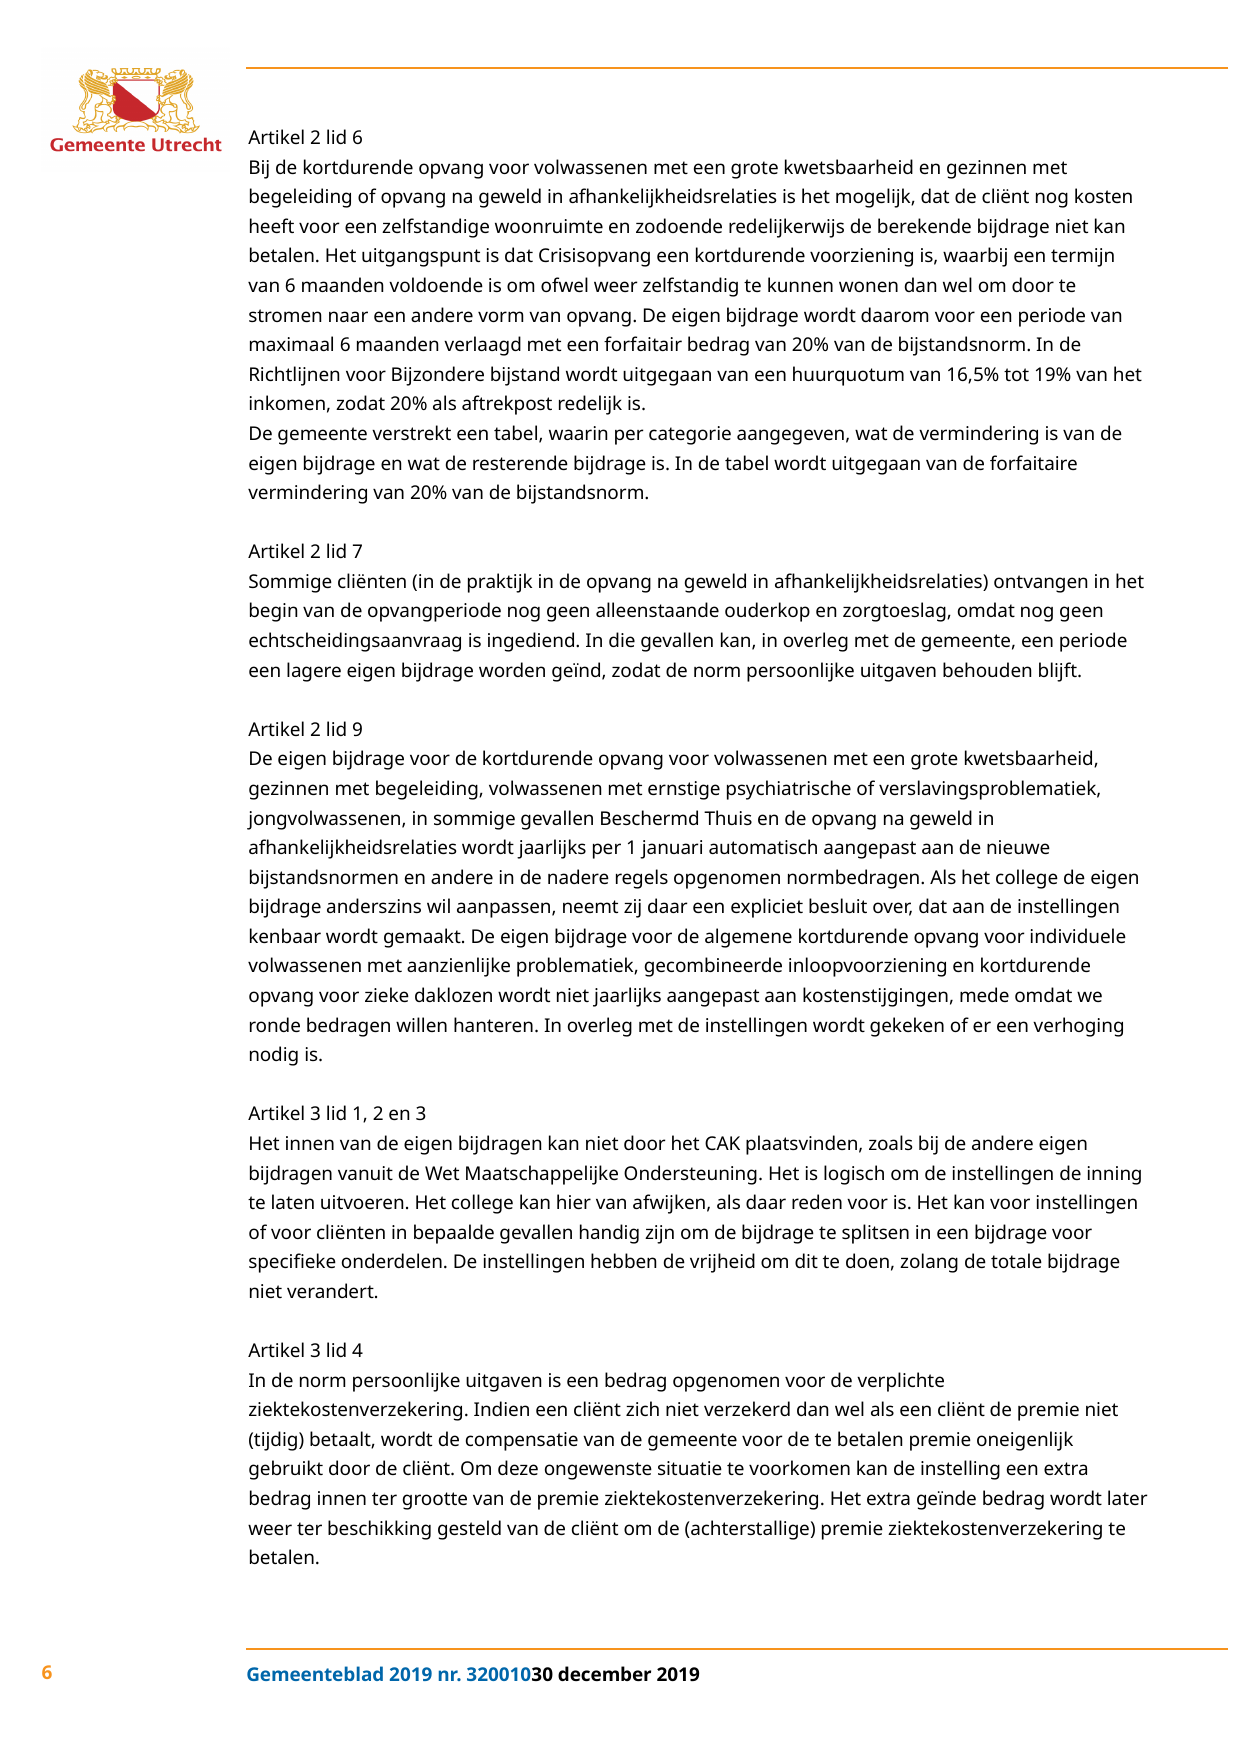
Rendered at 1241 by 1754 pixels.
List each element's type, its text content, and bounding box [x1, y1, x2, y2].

text Artikel 2 lid 9 [248, 716, 1152, 742]
text Artikel 2 lid 6 [248, 124, 1152, 150]
text Bij de kortdurende opvang voor volwassenen met een grote kwetsbaarheid en gezinnen met begeleiding of opvang na geweld in afhankelijkheidsrelaties is het mogelijk, dat de cliënt nog kosten heeft voor een zelfstandige woonruimte en zodoende redelijkerwijs de berekende bijdrage niet kan betalen. Het uitgangspunt is dat Crisisopvang een kortdurende voorziening is, waarbij een termijn van 6 maanden voldoende is om ofwel weer zelfstandig te kunnen wonen dan wel om door te stromen naar een andere vorm van opvang. De eigen bijdrage wordt daarom voor een periode van maximaal 6 maanden verlaagd met een forfaitair bedrag van 20% van de bijstandsnorm. In de Richtlijnen voor Bijzondere bijstand wordt uitgegaan van een huurquotum van 16,5% tot 19% van het inkomen, zodat 20% als aftrekpost redelijk is. [248, 154, 1152, 416]
text Artikel 3 lid 1, 2 en 3 [248, 1101, 1152, 1126]
text De eigen bijdrage voor de kortdurende opvang voor volwassenen met een grote kwetsbaarheid, gezinnen met begeleiding, volwassenen met ernstige psychiatrische of verslavingsproblematiek, jongvolwassenen, in sommige gevallen Beschermd Thuis en de opvang na geweld in afhankelijkheidsrelaties wordt jaarlijks per 1 januari automatisch aangepast aan de nieuwe bijstandsnormen en andere in de nadere regels opgenomen normbedragen. Als het college de eigen bijdrage anderszins wil aanpassen, neemt zij daar een expliciet besluit over, dat aan de instellingen kenbaar wordt gemaakt. De eigen bijdrage voor de algemene kortdurende opvang voor individuele volwassenen met aanzienlijke problematiek, gecombineerde inloopvoorziening en kortdurende opvang voor zieke daklozen wordt niet jaarlijks aangepast aan kostenstijgingen, mede omdat we ronde bedragen willen hanteren. In overleg met de instellingen wordt gekeken of er een verhoging nodig is. [248, 746, 1152, 1067]
text De gemeente verstrekt een tabel, waarin per categorie aangegeven, wat de vermindering is van de eigen bijdrage en wat de resterende bijdrage is. In de tabel wordt uitgegaan van de forfaitaire vermindering van 20% van de bijstandsnorm. [248, 420, 1152, 505]
text In de norm persoonlijke uitgaven is een bedrag opgenomen voor de verplichte ziektekostenverzekering. Indien een cliënt zich niet verzekerd dan wel als een cliënt de premie niet (tijdig) betaalt, wordt de compensatie van de gemeente voor de te betalen premie oneigenlijk gebruikt door de cliënt. Om deze ongewenste situatie te voorkomen kan de instelling een extra bedrag innen ter grootte van de premie ziektekostenverzekering. Het extra geïnde bedrag wordt later weer ter beschikking gesteld van de cliënt om de (achterstallige) premie ziektekostenverzekering te betalen. [248, 1367, 1152, 1570]
text Artikel 2 lid 7 [248, 538, 1152, 564]
picture [41, 47, 231, 172]
text Het innen van de eigen bijdragen kan niet door het CAK plaatsvinden, zoals bij de andere eigen bijdragen vanuit de Wet Maatschappelijke Ondersteuning. Het is logisch om de instellingen de inning te laten uitvoeren. Het college kan hier van afwijken, als daar reden voor is. Het kan voor instellingen of voor cliënten in bepaalde gevallen handig zijn om de bijdrage te splitsen in een bijdrage voor specifieke onderdelen. De instellingen hebben de vrijheid om dit te doen, zolang de totale bijdrage niet verandert. [248, 1130, 1152, 1304]
text Artikel 3 lid 4 [248, 1337, 1152, 1363]
text Sommige cliënten (in de praktijk in de opvang na geweld in afhankelijkheidsrelaties) ontvangen in het begin van de opvangperiode nog geen alleenstaande ouderkop en zorgtoeslag, omdat nog geen echtscheidingsaanvraag is ingediend. In die gevallen kan, in overleg met de gemeente, een periode een lagere eigen bijdrage worden geïnd, zodat de norm persoonlijke uitgaven behouden blijft. [248, 568, 1152, 683]
